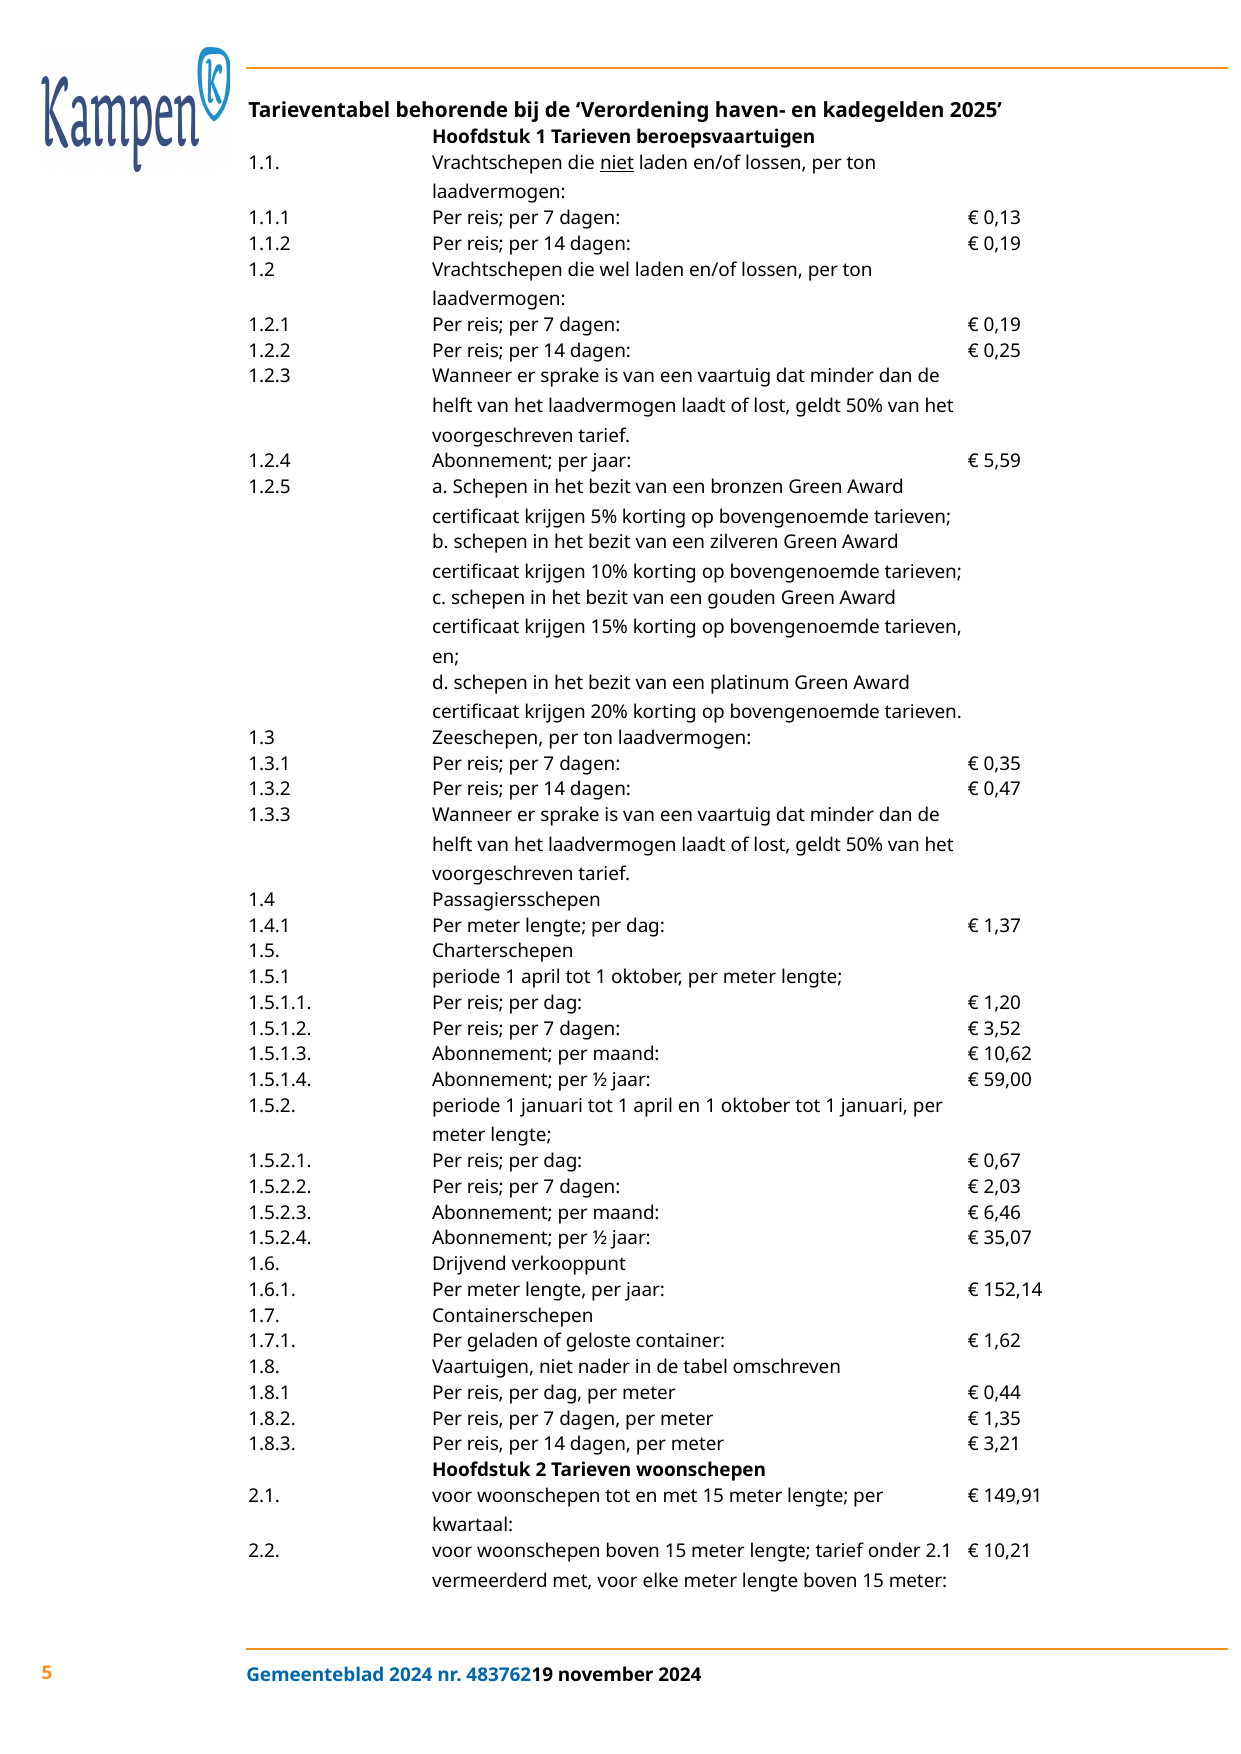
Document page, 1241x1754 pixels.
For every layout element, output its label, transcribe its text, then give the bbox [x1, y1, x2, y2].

table_cell 1.3 [248, 724, 432, 750]
table_cell € 0,13 [968, 205, 1152, 230]
table_cell € 0,19 [968, 230, 1152, 256]
table_cell Per reis, per 14 dagen, per meter [432, 1430, 968, 1456]
table_header [968, 124, 1152, 149]
table_cell 1.2.2 [248, 337, 432, 363]
table_cell 1.6. [248, 1250, 432, 1276]
table_cell 1.5.1.3. [248, 1041, 432, 1066]
table_cell 1.5.2.4. [248, 1225, 432, 1250]
table_cell Per reis; per dag: [432, 989, 968, 1015]
table_cell Per reis; per 14 dagen: [432, 337, 968, 363]
table_cell d. schepen in het bezit van een platinum Green Award certificaat krijgen 20% korting op bovengenoemde tarieven. [432, 669, 968, 724]
table_cell 1.1.1 [248, 205, 432, 230]
table_cell € 10,62 [968, 1041, 1152, 1066]
table_cell [968, 363, 1152, 448]
table_cell Per reis; per 7 dagen: [432, 311, 968, 337]
table_cell Abonnement; per maand: [432, 1041, 968, 1066]
table_cell Abonnement; per ½ jaar: [432, 1225, 968, 1250]
table_cell 2.2. [248, 1537, 432, 1592]
table_cell 1.5.1.4. [248, 1066, 432, 1092]
table_cell 1.7.1. [248, 1328, 432, 1353]
table_cell € 1,35 [968, 1405, 1152, 1430]
table_cell [968, 1302, 1152, 1327]
table_cell 1.3.1 [248, 750, 432, 776]
table_cell € 1,37 [968, 912, 1152, 938]
table_cell Zeeschepen, per ton laadvermogen: [432, 724, 968, 750]
table_cell periode 1 april tot 1 oktober, per meter lengte; [432, 964, 968, 989]
table_cell b. schepen in het bezit van een zilveren Green Award certificaat krijgen 10% korting op bovengenoemde tarieven; [432, 529, 968, 584]
table_cell [968, 1250, 1152, 1276]
table_cell € 0,47 [968, 776, 1152, 801]
table_cell € 3,52 [968, 1015, 1152, 1041]
table_cell Abonnement; per jaar: [432, 448, 968, 473]
table_cell Per reis; per 7 dagen: [432, 1173, 968, 1199]
table_cell Vrachtschepen die niet laden en/of lossen, per ton laadvermogen: [432, 149, 968, 204]
table_cell [968, 473, 1152, 529]
table_cell € 0,67 [968, 1148, 1152, 1173]
table_cell Per meter lengte, per jaar: [432, 1276, 968, 1302]
table_cell Per reis; per 14 dagen: [432, 776, 968, 801]
table_cell 1.2.3 [248, 363, 432, 448]
table_cell Wanneer er sprake is van een vaartuig dat minder dan de helft van het laadvermogen laadt of lost, geldt 50% van het voorgeschreven tarief. [432, 801, 968, 886]
table_cell [248, 1456, 432, 1482]
table_cell € 2,03 [968, 1173, 1152, 1199]
table_cell 1.3.2 [248, 776, 432, 801]
table_cell [968, 1456, 1152, 1482]
table_cell periode 1 januari tot 1 april en 1 oktober tot 1 januari, per meter lengte; [432, 1092, 968, 1147]
table_cell 1.2.1 [248, 311, 432, 337]
table_cell Wanneer er sprake is van een vaartuig dat minder dan de helft van het laadvermogen laadt of lost, geldt 50% van het voorgeschreven tarief. [432, 363, 968, 448]
table_cell [968, 1353, 1152, 1379]
table_cell 1.2.4 [248, 448, 432, 473]
table_cell Containerschepen [432, 1302, 968, 1327]
table_cell € 3,21 [968, 1430, 1152, 1456]
table_cell € 0,35 [968, 750, 1152, 776]
table_cell [248, 529, 432, 584]
table_cell 1.8.1 [248, 1379, 432, 1405]
table_cell 1.1. [248, 149, 432, 204]
table_cell 1.5.2. [248, 1092, 432, 1147]
table_cell 1.5.1.2. [248, 1015, 432, 1041]
table_cell 2.1. [248, 1482, 432, 1537]
table_cell € 5,59 [968, 448, 1152, 473]
table_cell Abonnement; per ½ jaar: [432, 1066, 968, 1092]
table_cell Per geladen of geloste container: [432, 1328, 968, 1353]
table_cell Per reis; per 7 dagen: [432, 205, 968, 230]
table_cell 1.8.3. [248, 1430, 432, 1456]
table_cell [968, 584, 1152, 669]
table_cell 1.2.5 [248, 473, 432, 529]
table_cell Per reis; per dag: [432, 1148, 968, 1173]
picture [41, 47, 231, 172]
table_cell [968, 801, 1152, 886]
table_cell 1.3.3 [248, 801, 432, 886]
table_cell € 6,46 [968, 1199, 1152, 1224]
table_cell 1.5.2.1. [248, 1148, 432, 1173]
table_cell € 152,14 [968, 1276, 1152, 1302]
table_cell € 0,44 [968, 1379, 1152, 1405]
table_cell Per reis, per 7 dagen, per meter [432, 1405, 968, 1430]
table_cell Per reis; per 14 dagen: [432, 230, 968, 256]
table_cell 1.4 [248, 886, 432, 912]
table_cell € 59,00 [968, 1066, 1152, 1092]
table_cell [968, 964, 1152, 989]
table_cell Per meter lengte; per dag: [432, 912, 968, 938]
table_cell [248, 669, 432, 724]
table_cell 1.2 [248, 256, 432, 311]
table_cell 1.6.1. [248, 1276, 432, 1302]
table_cell Vaartuigen, niet nader in de tabel omschreven [432, 1353, 968, 1379]
table_cell Passagiersschepen [432, 886, 968, 912]
table_cell [968, 724, 1152, 750]
table_cell 1.5.2.3. [248, 1199, 432, 1224]
table_cell Per reis; per 7 dagen: [432, 1015, 968, 1041]
table_cell Charterschepen [432, 938, 968, 963]
table_cell 1.8. [248, 1353, 432, 1379]
table_cell voor woonschepen tot en met 15 meter lengte; per kwartaal: [432, 1482, 968, 1537]
table_cell [968, 669, 1152, 724]
table_cell Vrachtschepen die wel laden en/of lossen, per ton laadvermogen: [432, 256, 968, 311]
table_cell [968, 938, 1152, 963]
table_cell € 149,91 [968, 1482, 1152, 1537]
table_cell a. Schepen in het bezit van een bronzen Green Award certificaat krijgen 5% korting op bovengenoemde tarieven; [432, 473, 968, 529]
table_cell 1.5. [248, 938, 432, 963]
table_cell 1.1.2 [248, 230, 432, 256]
table_cell c. schepen in het bezit van een gouden Green Award certificaat krijgen 15% korting op bovengenoemde tarieven, en; [432, 584, 968, 669]
table_cell Per reis, per dag, per meter [432, 1379, 968, 1405]
table_cell 1.5.1.1. [248, 989, 432, 1015]
table_cell [968, 1092, 1152, 1147]
table_cell voor woonschepen boven 15 meter lengte; tarief onder 2.1 vermeerderd met, voor elke meter lengte boven 15 meter: [432, 1537, 968, 1592]
table_cell 1.5.2.2. [248, 1173, 432, 1199]
table_cell € 35,07 [968, 1225, 1152, 1250]
table_cell 1.4.1 [248, 912, 432, 938]
table_cell 1.7. [248, 1302, 432, 1327]
table_cell 1.5.1 [248, 964, 432, 989]
text Tarieventabel behorende bij de ‘Verordening haven- en kadegelden 2025’ [248, 95, 1152, 123]
table_cell 1.8.2. [248, 1405, 432, 1430]
table_cell € 10,21 [968, 1537, 1152, 1592]
table_cell € 0,19 [968, 311, 1152, 337]
table_cell [968, 886, 1152, 912]
table_cell € 1,62 [968, 1328, 1152, 1353]
table_cell [968, 529, 1152, 584]
table_cell [968, 256, 1152, 311]
table_cell € 1,20 [968, 989, 1152, 1015]
table_header [248, 124, 432, 149]
table_cell [968, 149, 1152, 204]
table_cell Per reis; per 7 dagen: [432, 750, 968, 776]
table_cell Drijvend verkooppunt [432, 1250, 968, 1276]
table_cell Abonnement; per maand: [432, 1199, 968, 1224]
table_cell € 0,25 [968, 337, 1152, 363]
table_cell Hoofdstuk 2 Tarieven woonschepen [432, 1456, 968, 1482]
table_header Hoofdstuk 1 Tarieven beroepsvaartuigen [432, 124, 968, 149]
table_cell [248, 584, 432, 669]
